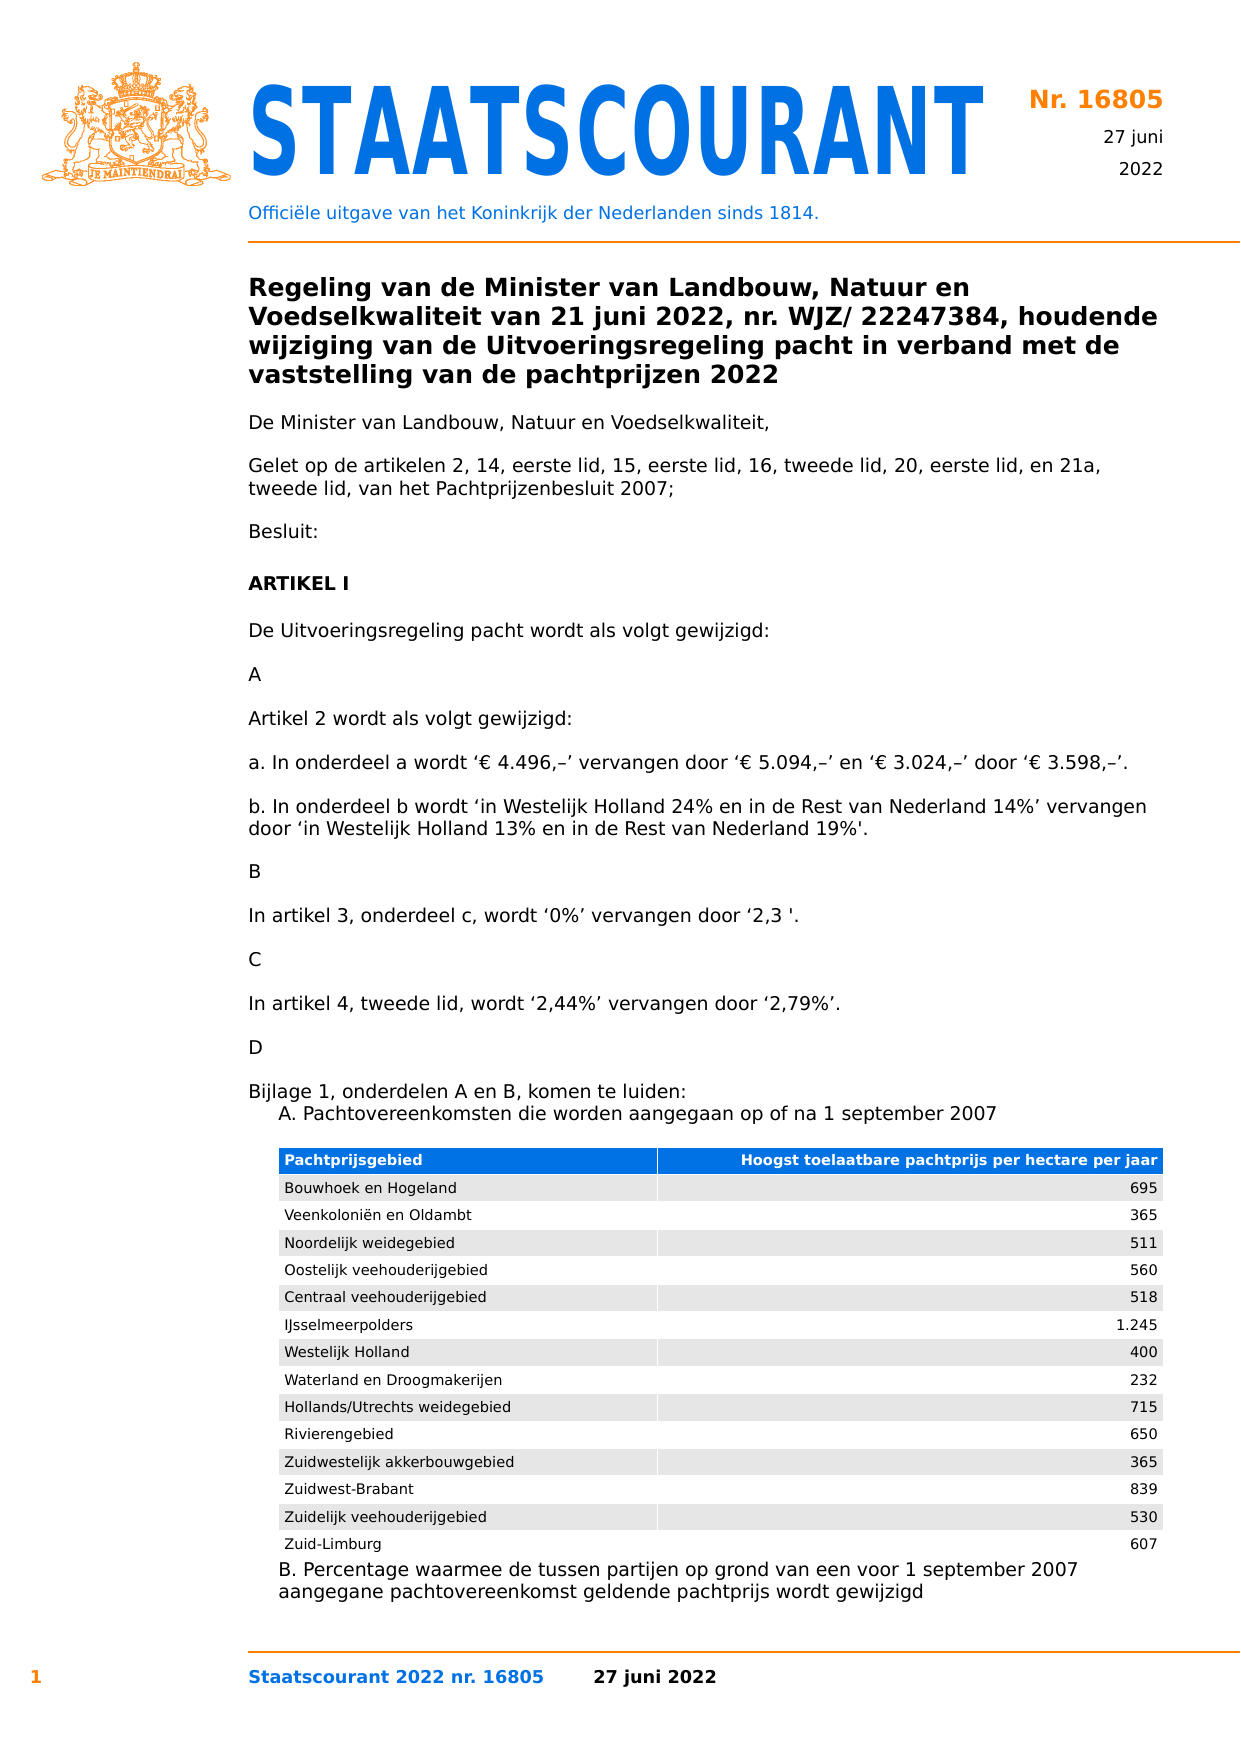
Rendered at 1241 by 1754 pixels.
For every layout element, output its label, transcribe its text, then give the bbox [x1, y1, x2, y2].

table_cell Noordelijk weidegebied [279, 1230, 657, 1256]
subtitle ARTIKEL I [248, 573, 1163, 595]
table_cell 365 [658, 1449, 1163, 1475]
table_cell Zuidwest-Brabant [279, 1476, 657, 1503]
table_cell 560 [658, 1257, 1163, 1283]
text B. Percentage waarmee de tussen partijen op grond van een voor 1 september 2007 aangegane pachtovereenkomst geldende pachtprijs wordt gewijzigd [278, 1559, 1163, 1602]
table_cell Oostelijk veehouderijgebied [279, 1257, 657, 1283]
text B [248, 861, 1163, 883]
text C [248, 949, 1163, 971]
table_cell 715 [658, 1394, 1163, 1421]
table_cell 695 [658, 1175, 1163, 1201]
table_cell Zuidwestelijk akkerbouwgebied [279, 1449, 657, 1475]
table_cell 511 [658, 1230, 1163, 1256]
table_header Nr. 16805 [998, 62, 1240, 121]
table_cell Hollands/Utrechts weidegebied [279, 1394, 657, 1421]
table_cell Veenkoloniën en Oldambt [279, 1203, 657, 1229]
subtitle Regeling van de Minister van Landbouw, Natuur en Voedselkwaliteit van 21 juni 2022, nr. WJZ/ 22247384, houdende wijziging van de Uitvoeringsregeling pacht in verband met de vaststelling van de pachtprijzen 2022 [248, 273, 1163, 390]
table_cell 232 [658, 1367, 1163, 1393]
table_header [25, 62, 248, 241]
text De Minister van Landbouw, Natuur en Voedselkwaliteit, [248, 412, 1163, 433]
table_cell 518 [658, 1285, 1163, 1311]
table_cell 400 [658, 1339, 1163, 1366]
table_cell Centraal veehouderijgebied [279, 1285, 657, 1311]
picture [41, 62, 231, 186]
table_cell Zuid-Limburg [279, 1531, 657, 1557]
text A [248, 664, 1163, 686]
table_cell Zuidelijk veehouderijgebied [279, 1504, 657, 1530]
table_cell 839 [658, 1476, 1163, 1503]
table_header Hoogst toelaatbare pachtprijs per hectare per jaar [658, 1148, 1163, 1174]
text De Uitvoeringsregeling pacht wordt als volgt gewijzigd: [248, 620, 1163, 642]
table_cell Rivierengebied [279, 1422, 657, 1448]
table_cell 27 juni [998, 121, 1240, 153]
table_cell 2022 [998, 153, 1240, 203]
text Gelet op de artikelen 2, 14, eerste lid, 15, eerste lid, 16, tweede lid, 20, eerste lid, en 21a, tweede lid, van het Pachtprijzenbesluit 2007; [248, 455, 1163, 499]
table_cell 530 [658, 1504, 1163, 1530]
text Artikel 2 wordt als volgt gewijzigd: [248, 708, 1163, 730]
text Besluit: [248, 521, 1163, 543]
table_cell 650 [658, 1422, 1163, 1448]
table_header Pachtprijsgebied [279, 1148, 657, 1174]
text In artikel 3, onderdeel c, wordt ‘0%’ vervangen door ‘2,3 '. [248, 905, 1163, 927]
text a. In onderdeel a wordt ‘€ 4.496,–’ vervangen door ‘€ 5.094,–’ en ‘€ 3.024,–’ door ‘€ 3.598,–’. [248, 752, 1163, 774]
table_cell Officiële uitgave van het Koninkrijk der Nederlanden sinds 1814. [248, 203, 1240, 241]
table_cell Westelijk Holland [279, 1339, 657, 1366]
text b. In onderdeel b wordt ‘in Westelijk Holland 24% en in de Rest van Nederland 14%’ vervangen door ‘in Westelijk Holland 13% en in de Rest van Nederland 19%'. [248, 796, 1163, 839]
table_cell 365 [658, 1203, 1163, 1229]
text Bijlage 1, onderdelen A en B, komen te luiden: [248, 1081, 1163, 1103]
table_cell Bouwhoek en Hogeland [279, 1175, 657, 1201]
table_cell 1.245 [658, 1312, 1163, 1338]
table_cell Waterland en Droogmakerijen [279, 1367, 657, 1393]
table_cell IJsselmeerpolders [279, 1312, 657, 1338]
text In artikel 4, tweede lid, wordt ‘2,44%’ vervangen door ‘2,79%’. [248, 993, 1163, 1015]
text A. Pachtovereenkomsten die worden aangegaan op of na 1 september 2007 [278, 1103, 1163, 1125]
text D [248, 1037, 1163, 1059]
table_header STAATSCOURANT [248, 62, 998, 203]
table_cell 607 [658, 1531, 1163, 1557]
